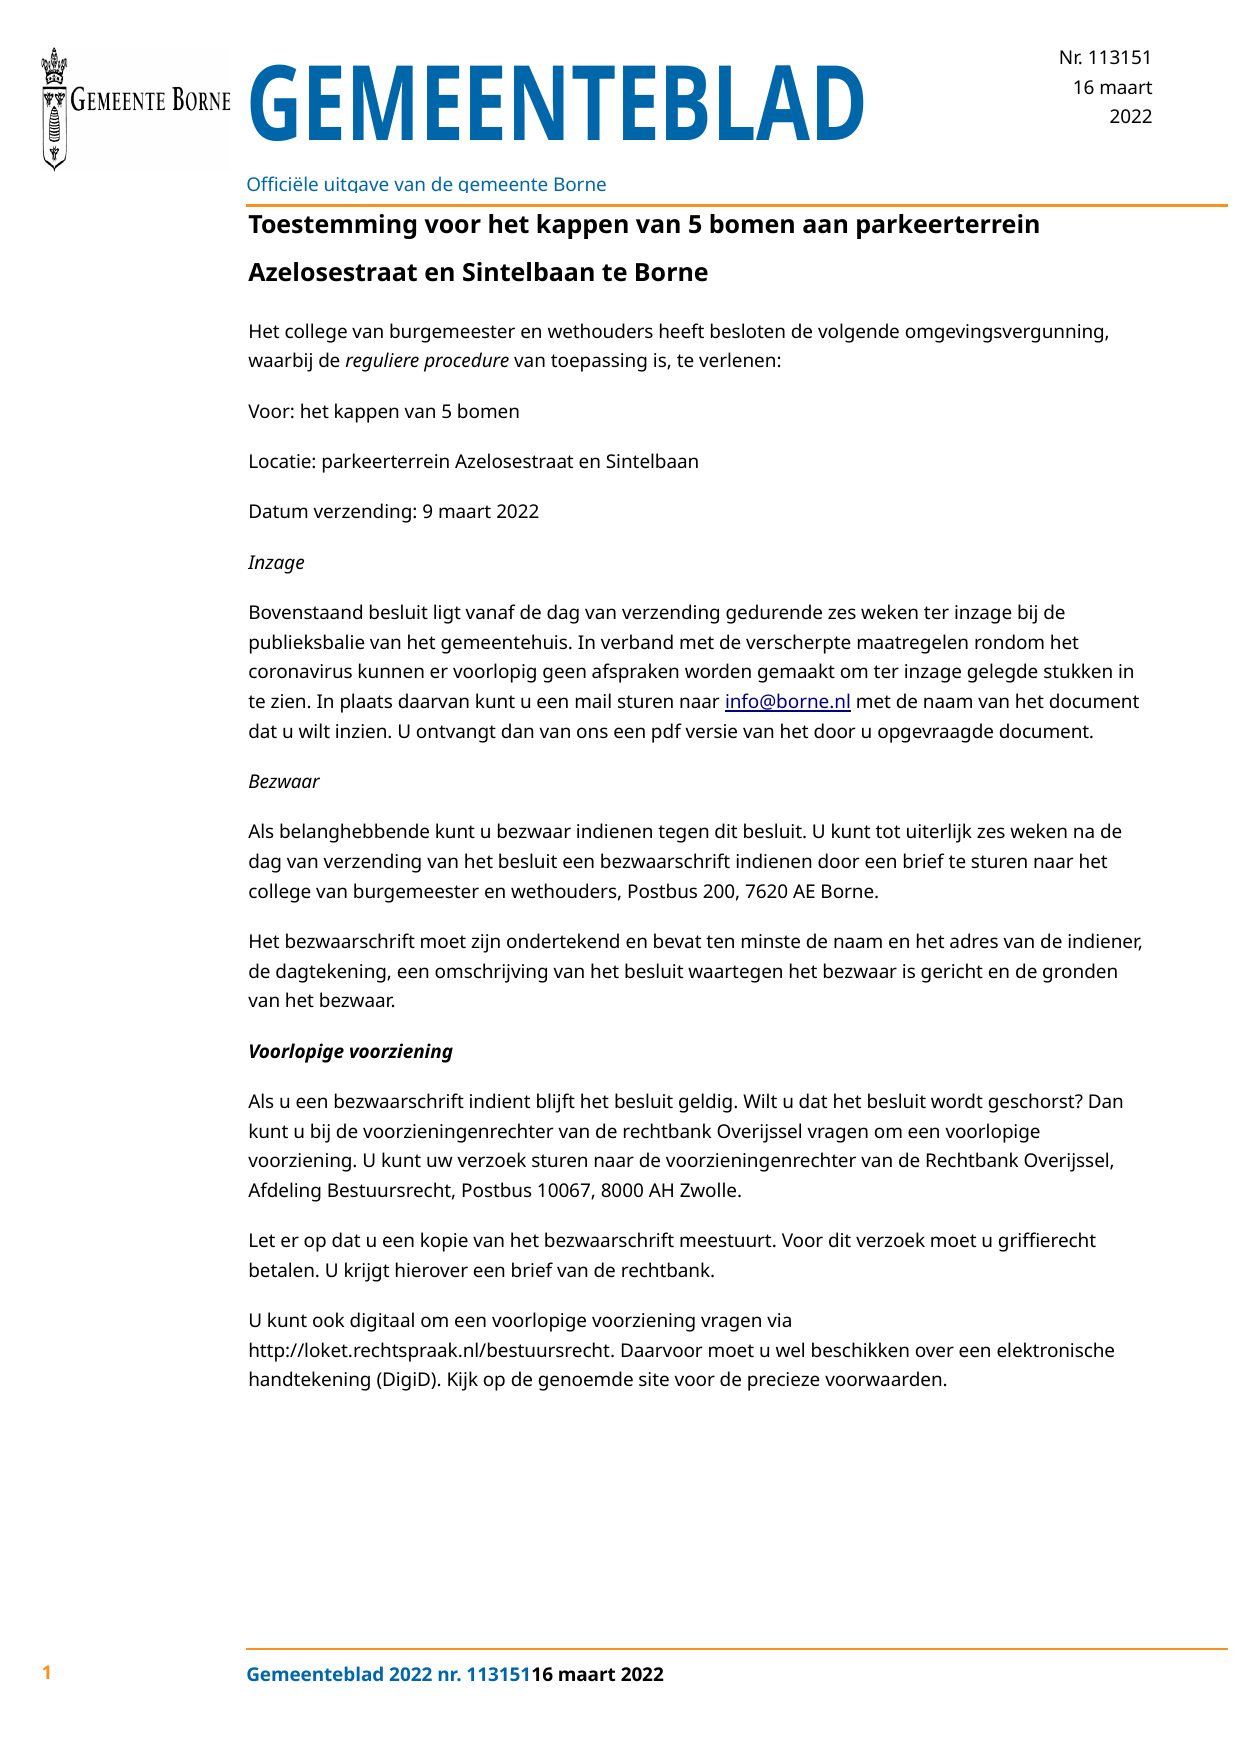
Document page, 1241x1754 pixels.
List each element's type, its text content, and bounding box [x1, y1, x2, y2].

text Als u een bezwaarschrift indient blijft het besluit geldig. Wilt u dat het besluit wordt geschorst? Dan kunt u bij de voorzieningenrechter van de rechtbank Overijssel vragen om een voorlopige voorziening. U kunt uw verzoek sturen naar de voorzieningenrechter van de Rechtbank Overijssel, Afdeling Bestuursrecht, Postbus 10067, 8000 AH Zwolle. [248, 1088, 1152, 1203]
text Bovenstaand besluit ligt vanaf de dag van verzending gedurende zes weken ter inzage bij de publieksbalie van het gemeentehuis. In verband met de verscherpte maatregelen rondom het coronavirus kunnen er voorlopig geen afspraken worden gemaakt om ter inzage gelegde stukken in te zien. In plaats daarvan kunt u een mail sturen naar info@borne.nl met de naam van het document dat u wilt inzien. U ontvangt dan van ons een pdf versie van het door u opgevraagde document. [248, 599, 1152, 744]
picture [41, 47, 231, 172]
text Voor: het kappen van 5 bomen [248, 398, 1152, 424]
text Bezwaar [248, 768, 1152, 794]
text Het bezwaarschrift moet zijn ondertekend en bevat ten minste de naam en het adres van de indiener, de dagtekening, een omschrijving van het besluit waartegen het bezwaar is gericht en de gronden van het bezwaar. [248, 928, 1152, 1013]
text U kunt ook digitaal om een voorlopige voorziening vragen via http://loket.rechtspraak.nl/bestuursrecht. Daarvoor moet u wel beschikken over een elektronische handtekening (DigiD). Kijk op de genoemde site voor de precieze voorwaarden. [248, 1307, 1152, 1392]
text Het college van burgemeester en wethouders heeft besloten de volgende omgevingsvergunning, waarbij de reguliere procedure van toepassing is, te verlenen: [248, 318, 1152, 373]
text Let er op dat u een kopie van het bezwaarschrift meestuurt. Voor dit verzoek moet u griffierecht betalen. U krijgt hierover een brief van de rechtbank. [248, 1227, 1152, 1283]
text Toestemming voor het kappen van 5 bomen aan parkeerterrein Azelosestraat en Sintelbaan te Borne [248, 207, 1152, 288]
text Als belanghebbende kunt u bezwaar indienen tegen dit besluit. U kunt tot uiterlijk zes weken na de dag van verzending van het besluit een bezwaarschrift indienen door een brief te sturen naar het college van burgemeester en wethouders, Postbus 200, 7620 AE Borne. [248, 819, 1152, 904]
text Datum verzending: 9 maart 2022 [248, 499, 1152, 524]
text Locatie: parkeerterrein Azelosestraat en Sintelbaan [248, 448, 1152, 474]
text Voorlopige voorziening [248, 1038, 1152, 1064]
text Inzage [248, 549, 1152, 575]
